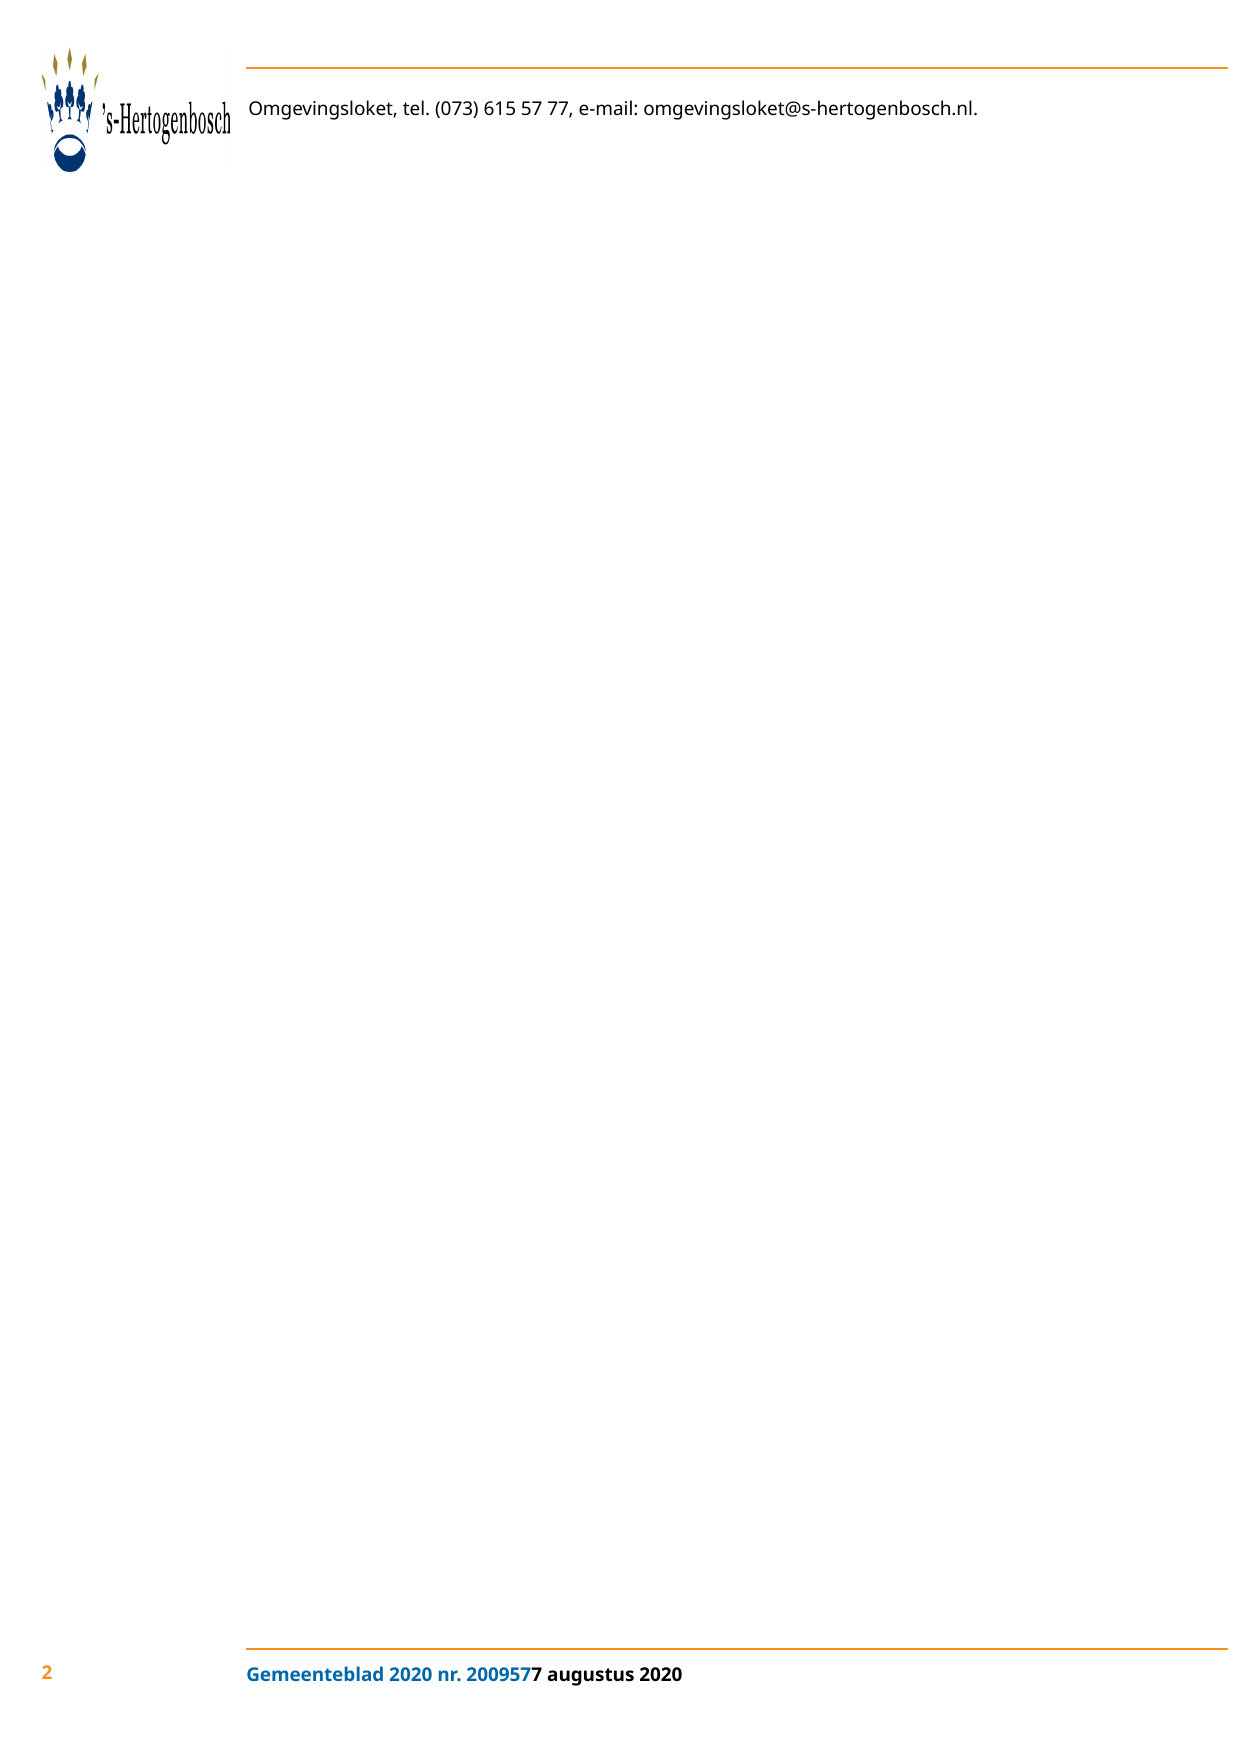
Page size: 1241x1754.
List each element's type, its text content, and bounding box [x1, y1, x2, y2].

text Omgevingsloket, tel. (073) 615 57 77, e-mail: omgevingsloket@s-hertogenbosch.nl. [248, 95, 1152, 121]
picture [41, 47, 231, 172]
